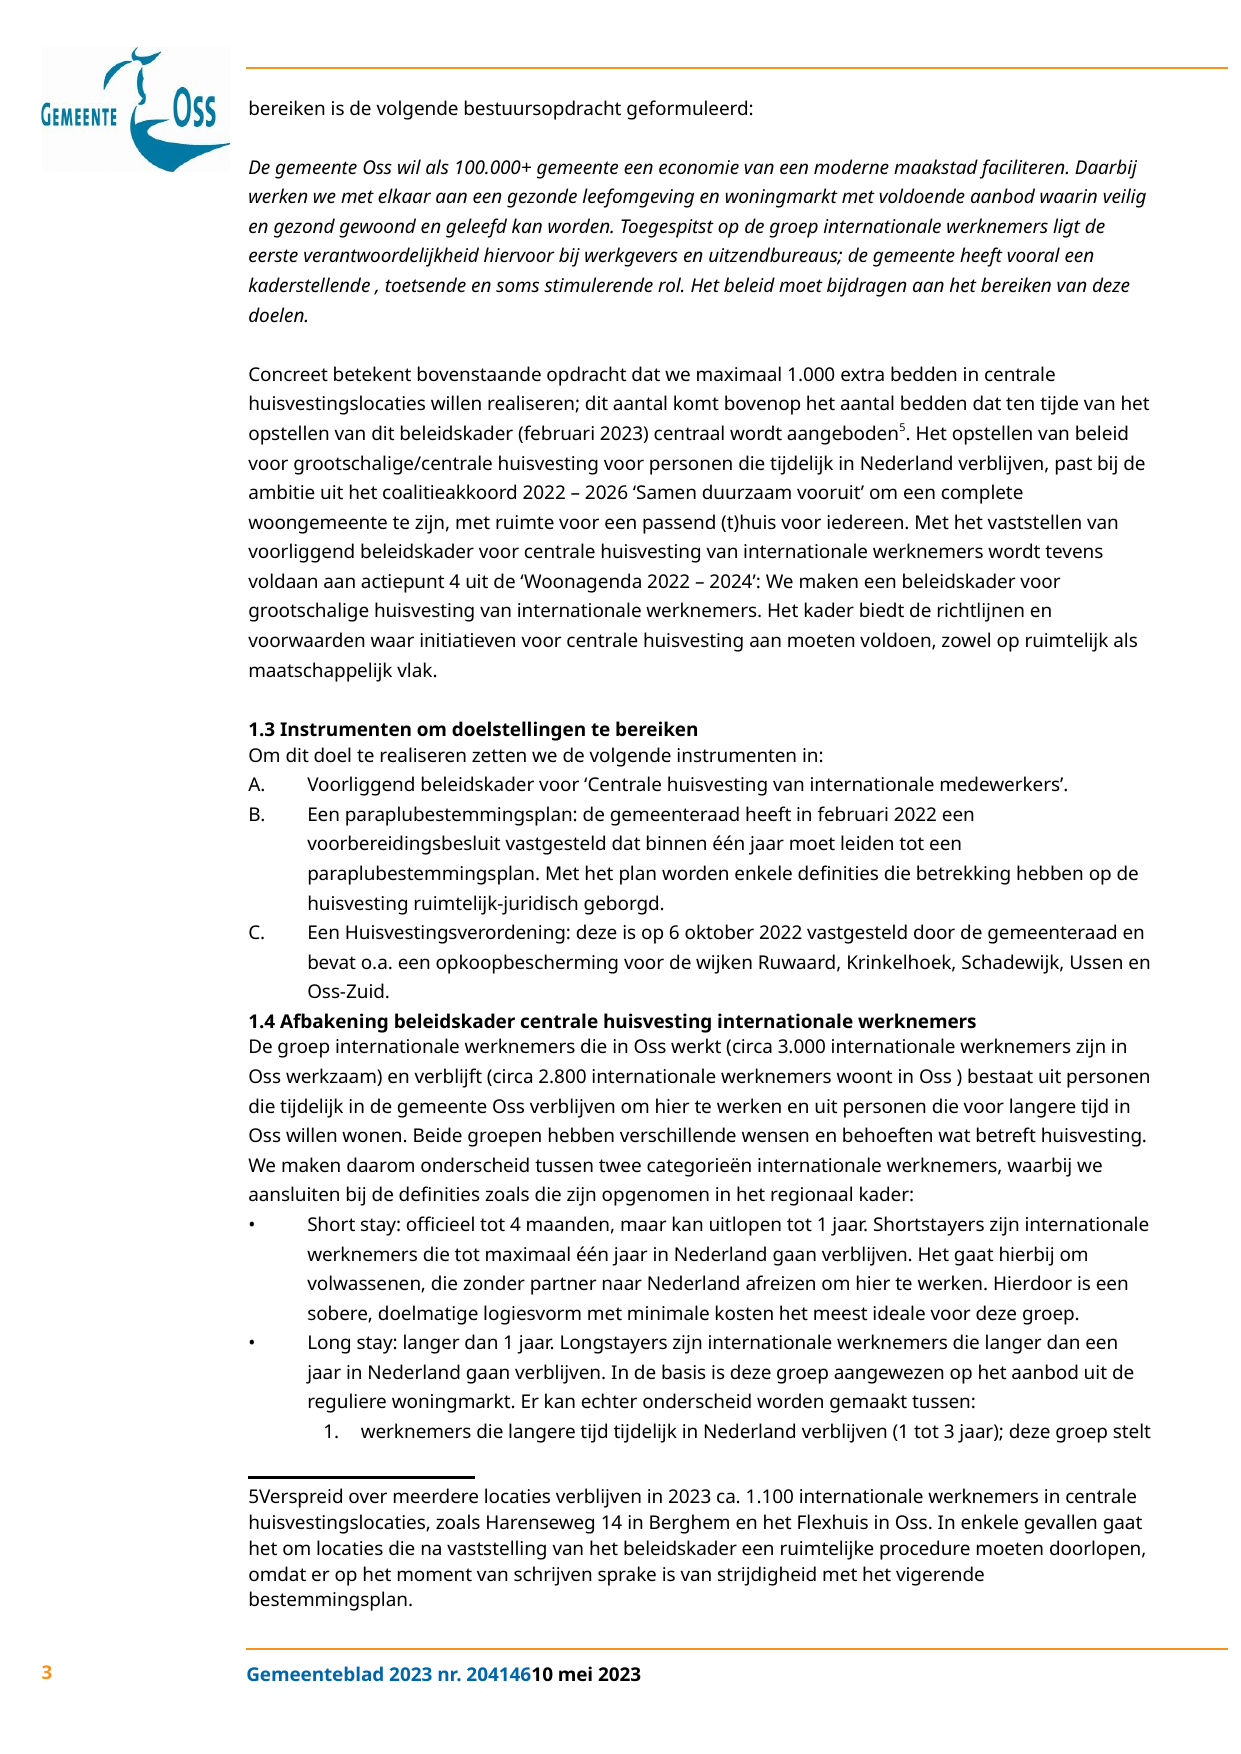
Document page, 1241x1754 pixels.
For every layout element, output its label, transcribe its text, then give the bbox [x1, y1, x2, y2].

text 1.3 Instrumenten om doelstellingen te bereiken [248, 716, 1152, 742]
list Voorliggend beleidskader voor ‘Centrale huisvesting van internationale medewerkers’. [248, 771, 1152, 797]
list Short stay: officieel tot 4 maanden, maar kan uitlopen tot 1 jaar. Shortstayers zijn internationale werknemers die tot maximaal één jaar in Nederland gaan verblijven. Het gaat hierbij om volwassenen, die zonder partner naar Nederland afreizen om hier te werken. Hierdoor is een sobere, doelmatige logiesvorm met minimale kosten het meest ideale voor deze groep. [248, 1211, 1152, 1326]
text 1.4 Afbakening beleidskader centrale huisvesting internationale werknemers [248, 1008, 1152, 1034]
text Om dit doel te realiseren zetten we de volgende instrumenten in: [248, 742, 1152, 767]
text bereiken is de volgende bestuursopdracht geformuleerd: [248, 95, 1152, 121]
text De groep internationale werknemers die in Oss werkt (circa 3.000 internationale werknemers zijn in Oss werkzaam) en verblijft (circa 2.800 internationale werknemers woont in Oss ) bestaat uit personen die tijdelijk in de gemeente Oss verblijven om hier te werken en uit personen die voor langere tijd in Oss willen wonen. Beide groepen hebben verschillende wensen en behoeften wat betreft huisvesting. We maken daarom onderscheid tussen twee categorieën internationale werknemers, waarbij we aansluiten bij de definities zoals die zijn opgenomen in het regionaal kader: [248, 1034, 1152, 1207]
list Een paraplubestemmingsplan: de gemeenteraad heeft in februari 2022 een voorbereidingsbesluit vastgesteld dat binnen één jaar moet leiden tot een paraplubestemmingsplan. Met het plan worden enkele definities die betrekking hebben op de huisvesting ruimtelijk-juridisch geborgd. [248, 801, 1152, 915]
list Een Huisvestingsverordening: deze is op 6 oktober 2022 vastgesteld door de gemeenteraad en bevat o.a. een opkoopbescherming voor de wijken Ruwaard, Krinkelhoek, Schadewijk, Ussen en Oss-Zuid. [248, 919, 1152, 1004]
picture [41, 47, 231, 172]
list werknemers die langere tijd tijdelijk in Nederland verblijven (1 tot 3 jaar); deze groep stelt [323, 1418, 1152, 1444]
text Concreet betekent bovenstaande opdracht dat we maximaal 1.000 extra bedden in centrale huisvestingslocaties willen realiseren; dit aantal komt bovenop het aantal bedden dat ten tijde van het opstellen van dit beleidskader (februari 2023) centraal wordt aangeboden. Het opstellen van beleid voor grootschalige/centrale huisvesting voor personen die tijdelijk in Nederland verblijven, past bij de ambitie uit het coalitieakkoord 2022 – 2026 ‘Samen duurzaam vooruit’ om een complete woongemeente te zijn, met ruimte voor een passend (t)huis voor iedereen. Met het vaststellen van voorliggend beleidskader voor centrale huisvesting van internationale werknemers wordt tevens voldaan aan actiepunt 4 uit de ‘Woonagenda 2022 – 2024’: We maken een beleidskader voor grootschalige huisvesting van internationale werknemers. Het kader biedt de richtlijnen en voorwaarden waar initiatieven voor centrale huisvesting aan moeten voldoen, zowel op ruimtelijk als maatschappelijk vlak. [248, 361, 1152, 683]
list Long stay: langer dan 1 jaar. Longstayers zijn internationale werknemers die langer dan een jaar in Nederland gaan verblijven. In de basis is deze groep aangewezen op het aanbod uit de reguliere woningmarkt. Er kan echter onderscheid worden gemaakt tussen: [248, 1329, 1152, 1414]
text De gemeente Oss wil als 100.000+ gemeente een economie van een moderne maakstad faciliteren. Daarbij werken we met elkaar aan een gezonde leefomgeving en woningmarkt met voldoende aanbod waarin veilig en gezond gewoond en geleefd kan worden. Toegespitst op de groep internationale werknemers ligt de eerste verantwoordelijkheid hiervoor bij werkgevers en uitzendbureaus; de gemeente heeft vooral een kaderstellende , toetsende en soms stimulerende rol. Het beleid moet bijdragen aan het bereiken van deze doelen. [248, 154, 1152, 328]
text Verspreid over meerdere locaties verblijven in 2023 ca. 1.100 internationale werknemers in centrale huisvestingslocaties, zoals Harenseweg 14 in Berghem en het Flexhuis in Oss. In enkele gevallen gaat het om locaties die na vaststelling van het beleidskader een ruimtelijke procedure moeten doorlopen, omdat er op het moment van schrijven sprake is van strijdigheid met het vigerende bestemmingsplan. [248, 1483, 1152, 1612]
